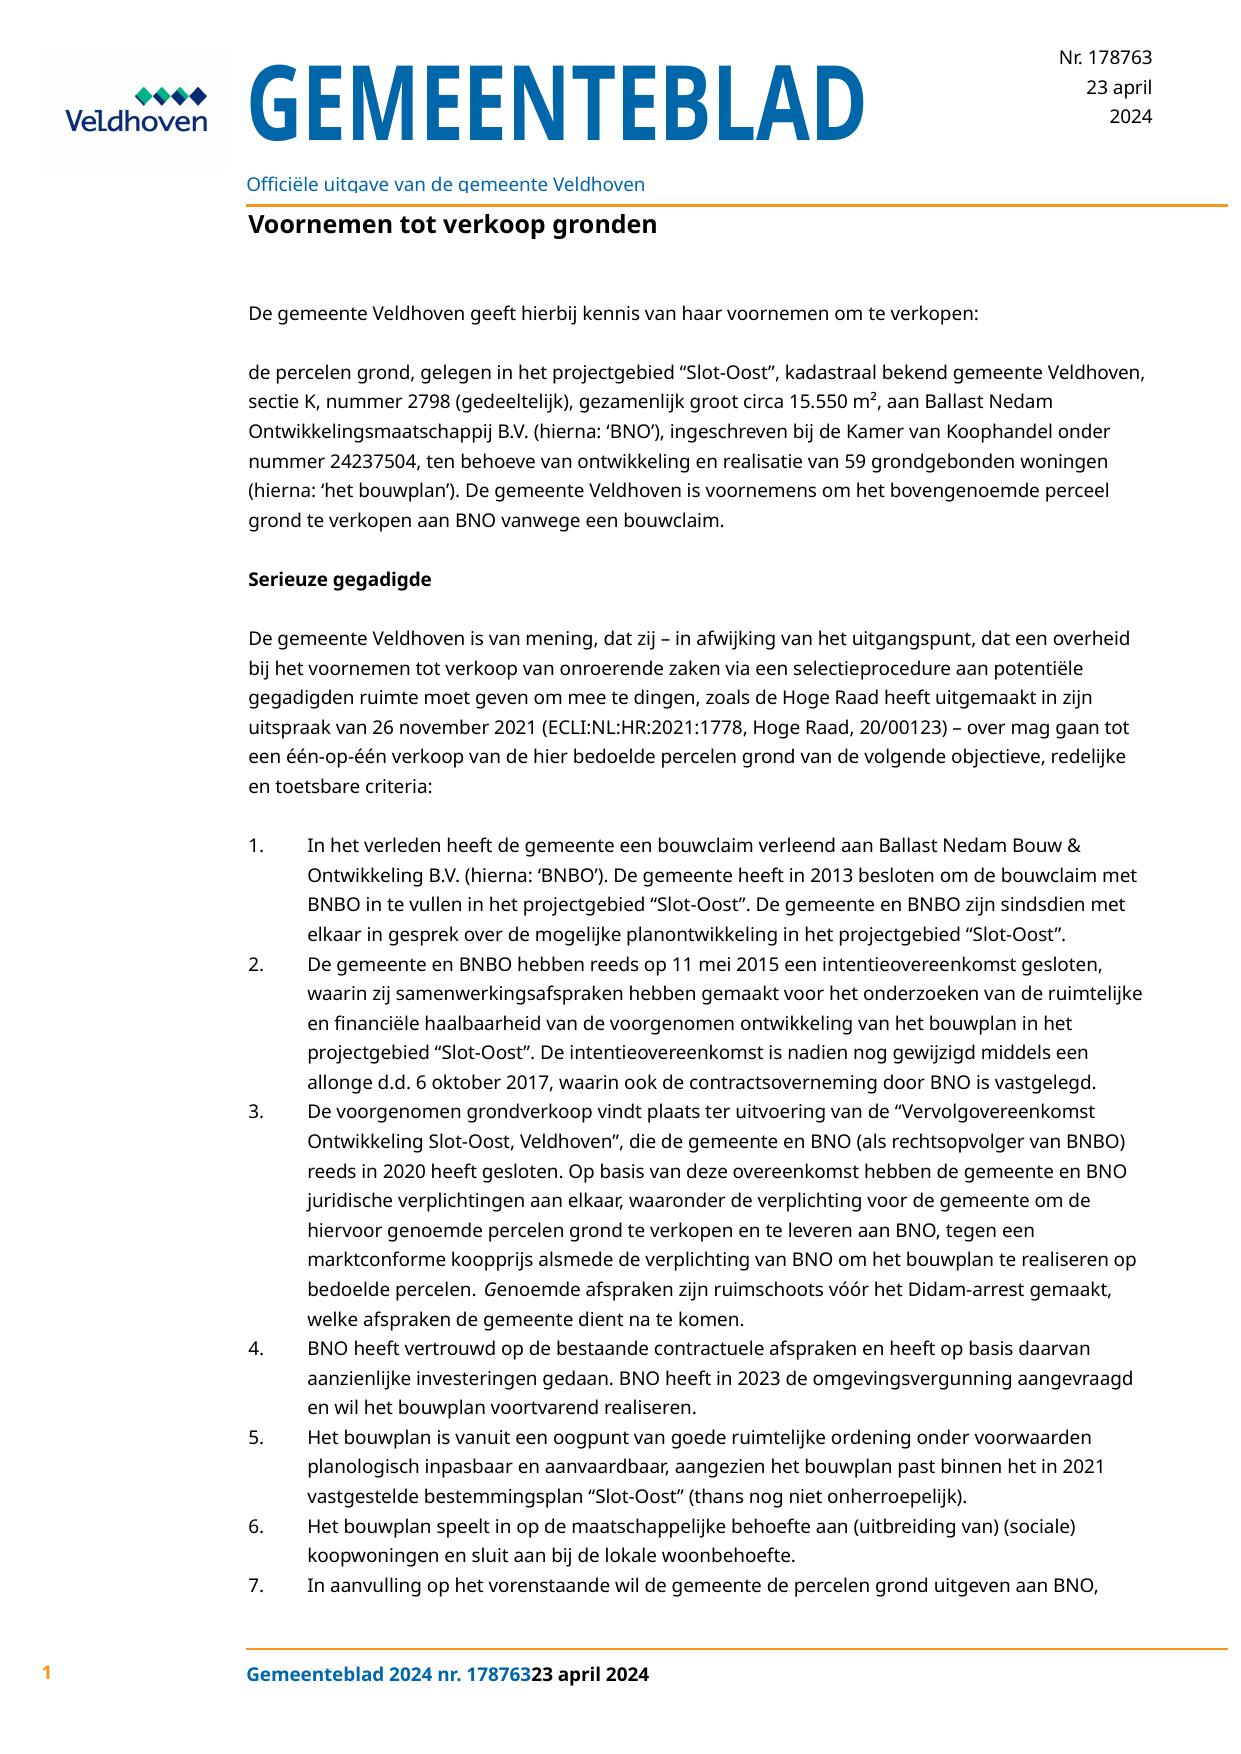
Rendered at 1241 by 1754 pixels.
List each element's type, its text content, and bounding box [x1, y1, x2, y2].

list In aanvulling op het vorenstaande wil de gemeente de percelen grond uitgeven aan BNO, [248, 1572, 1152, 1598]
list Het bouwplan speelt in op de maatschappelijke behoefte aan (uitbreiding van) (sociale) koopwoningen en sluit aan bij de lokale woonbehoefte. [248, 1513, 1152, 1568]
text de percelen grond, gelegen in het projectgebied “Slot-Oost”, kadastraal bekend gemeente Veldhoven, sectie K, nummer 2798 (gedeeltelijk), gezamenlijk groot circa 15.550 m², aan Ballast Nedam Ontwikkelingsmaatschappij B.V. (hierna: ‘BNO’), ingeschreven bij de Kamer van Koophandel onder nummer 24237504, ten behoeve van ontwikkeling en realisatie van 59 grondgebonden woningen (hierna: ‘het bouwplan’). De gemeente Veldhoven is voornemens om het bovengenoemde perceel grond te verkopen aan BNO vanwege een bouwclaim. [248, 359, 1152, 533]
text De gemeente Veldhoven is van mening, dat zij – in afwijking van het uitgangspunt, dat een overheid bij het voornemen tot verkoop van onroerende zaken via een selectieprocedure aan potentiële gegadigden ruimte moet geven om mee te dingen, zoals de Hoge Raad heeft uitgemaakt in zijn uitspraak van 26 november 2021 (ECLI:NL:HR:2021:1778, Hoge Raad, 20/00123) – over mag gaan tot een één-op-één verkoop van de hier bedoelde percelen grond van de volgende objectieve, redelijke en toetsbare criteria: [248, 625, 1152, 799]
list Het bouwplan is vanuit een oogpunt van goede ruimtelijke ordening onder voorwaarden planologisch inpasbaar en aanvaardbaar, aangezien het bouwplan past binnen het in 2021 vastgestelde bestemmingsplan “Slot-Oost” (thans nog niet onherroepelijk). [248, 1424, 1152, 1509]
list In het verleden heeft de gemeente een bouwclaim verleend aan Ballast Nedam Bouw & Ontwikkeling B.V. (hierna: ‘BNBO’). De gemeente heeft in 2013 besloten om de bouwclaim met BNBO in te vullen in het projectgebied “Slot-Oost”. De gemeente en BNBO zijn sindsdien met elkaar in gesprek over de mogelijke planontwikkeling in het projectgebied “Slot-Oost”. [248, 832, 1152, 947]
list BNO heeft vertrouwd op de bestaande contractuele afspraken en heeft op basis daarvan aanzienlijke investeringen gedaan. BNO heeft in 2023 de omgevingsvergunning aangevraagd en wil het bouwplan voortvarend realiseren. [248, 1335, 1152, 1420]
list De voorgenomen grondverkoop vindt plaats ter uitvoering van de “Vervolgovereenkomst Ontwikkeling Slot-Oost, Veldhoven”, die de gemeente en BNO (als rechtsopvolger van BNBO) reeds in 2020 heeft gesloten. Op basis van deze overeenkomst hebben de gemeente en BNO juridische verplichtingen aan elkaar, waaronder de verplichting voor de gemeente om de hiervoor genoemde percelen grond te verkopen en te leveren aan BNO, tegen een marktconforme koopprijs alsmede de verplichting van BNO om het bouwplan te realiseren op bedoelde percelen. Genoemde afspraken zijn ruimschoots vóór het Didam-arrest gemaakt, welke afspraken de gemeente dient na te komen. [248, 1099, 1152, 1331]
text Voornemen tot verkoop gronden [248, 207, 1152, 241]
list De gemeente en BNBO hebben reeds op 11 mei 2015 een intentieovereenkomst gesloten, waarin zij samenwerkingsafspraken hebben gemaakt voor het onderzoeken van de ruimtelijke en financiële haalbaarheid van de voorgenomen ontwikkeling van het bouwplan in het projectgebied “Slot-Oost”. De intentieovereenkomst is nadien nog gewijzigd middels een allonge d.d. 6 oktober 2017, waarin ook de contractsoverneming door BNO is vastgelegd. [248, 951, 1152, 1095]
picture [41, 47, 231, 172]
text Serieuze gegadigde [248, 566, 1152, 592]
text De gemeente Veldhoven geeft hierbij kennis van haar voornemen om te verkopen: [248, 300, 1152, 326]
